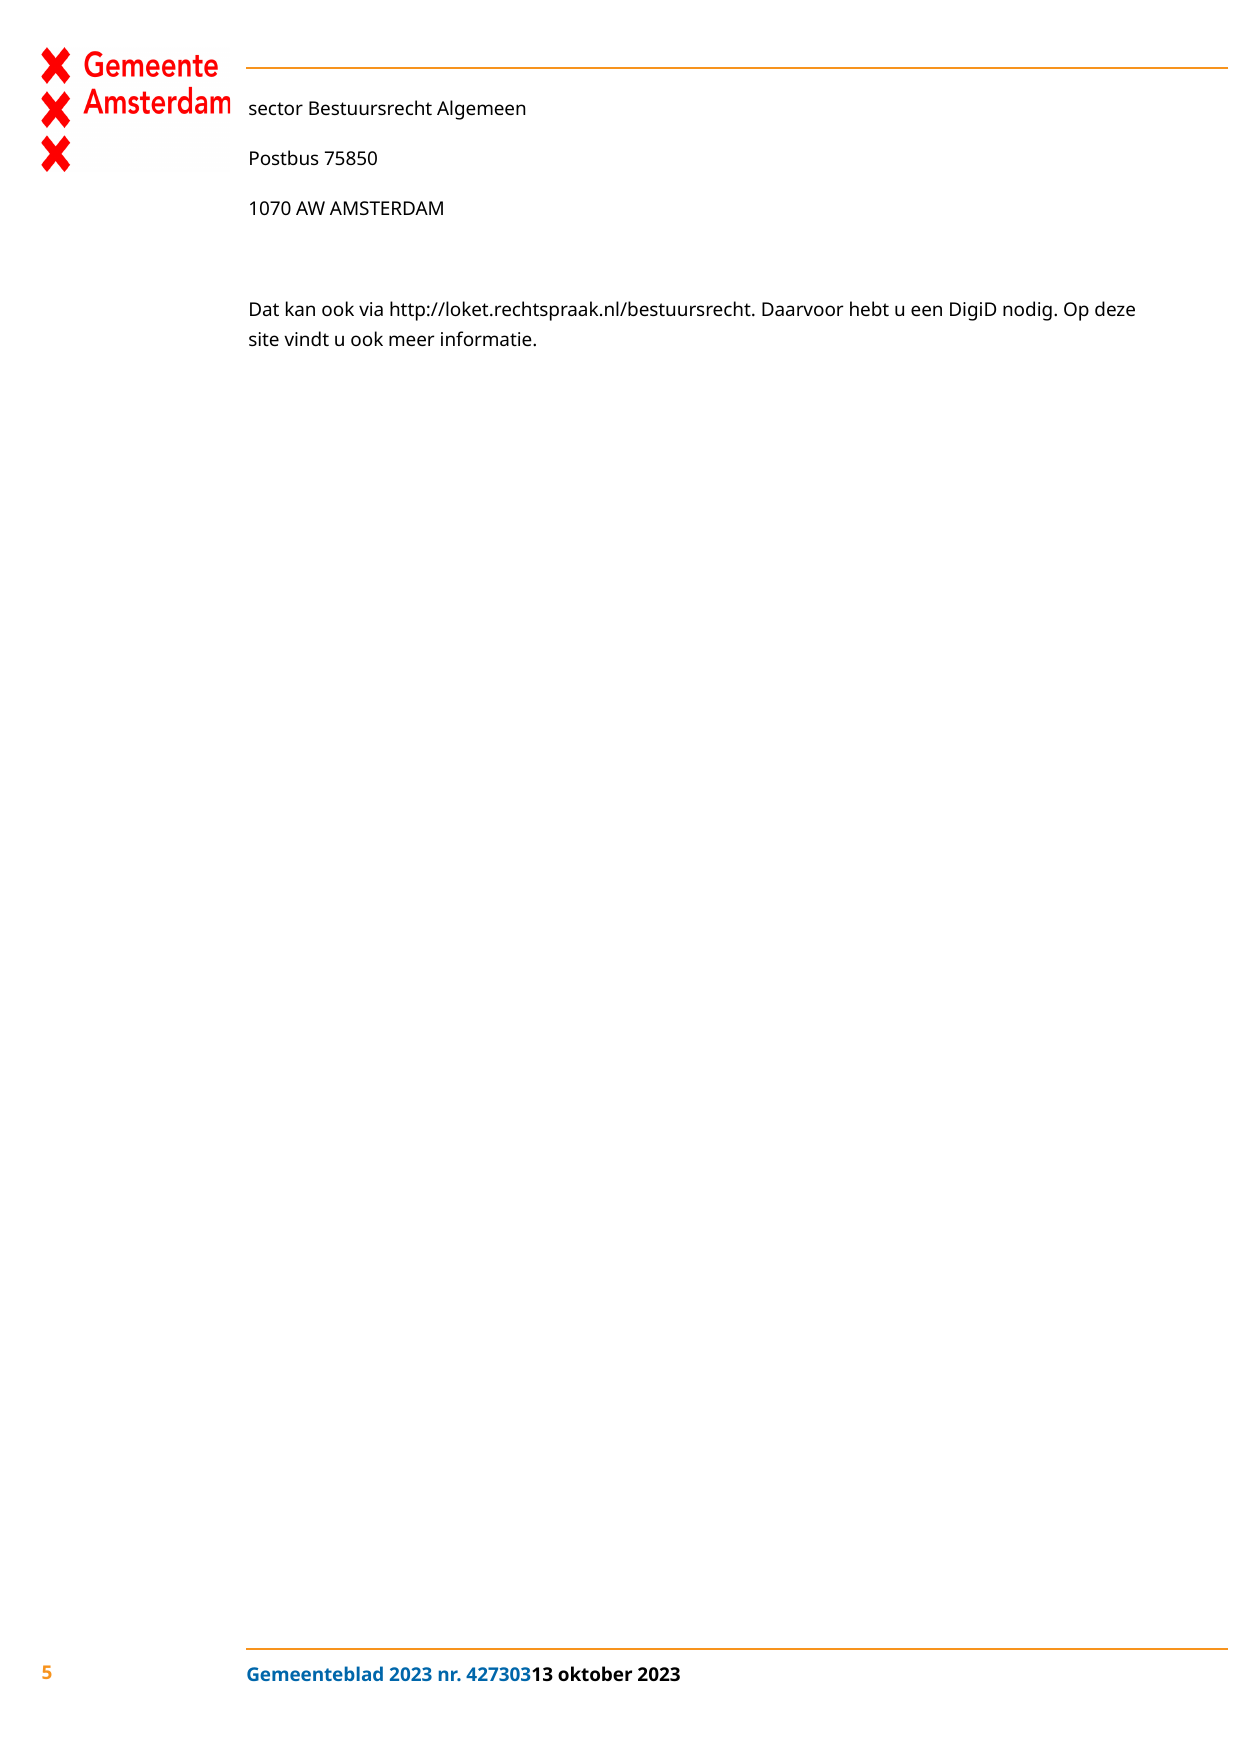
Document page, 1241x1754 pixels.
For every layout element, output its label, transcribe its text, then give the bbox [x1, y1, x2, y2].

text Postbus 75850 [248, 145, 1152, 171]
text sector Bestuursrecht Algemeen [248, 95, 1152, 121]
picture [41, 47, 231, 172]
text 1070 AW AMSTERDAM [248, 196, 1152, 221]
text Dat kan ook via http://loket.rechtspraak.nl/bestuursrecht. Daarvoor hebt u een DigiD nodig. Op deze site vindt u ook meer informatie. [248, 296, 1152, 352]
